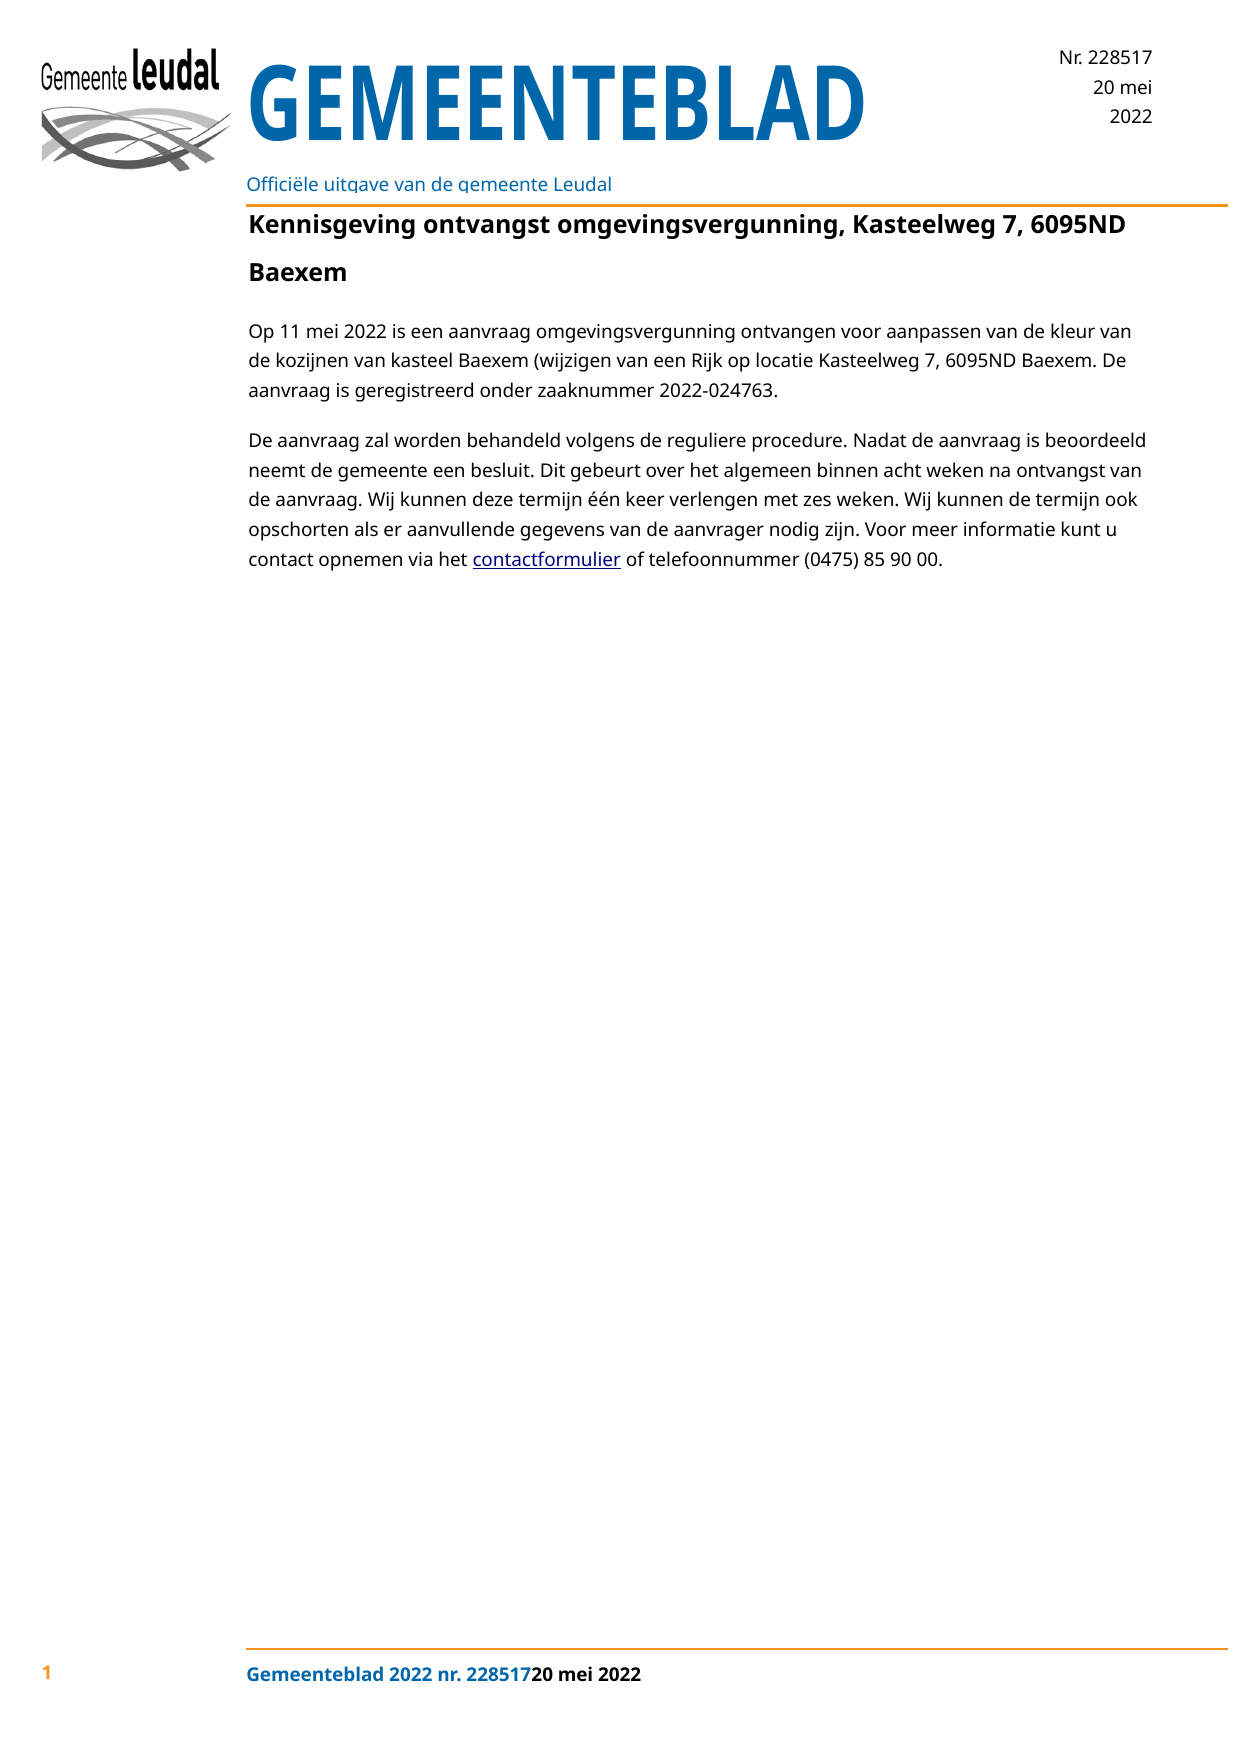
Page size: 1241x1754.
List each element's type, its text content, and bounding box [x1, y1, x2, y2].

picture [41, 47, 231, 172]
text De aanvraag zal worden behandeld volgens de reguliere procedure. Nadat de aanvraag is beoordeeld neemt de gemeente een besluit. Dit gebeurt over het algemeen binnen acht weken na ontvangst van de aanvraag. Wij kunnen deze termijn één keer verlengen met zes weken. Wij kunnen de termijn ook opschorten als er aanvullende gegevens van de aanvrager nodig zijn. Voor meer informatie kunt u contact opnemen via het contactformulier of telefoonnummer (0475) 85 90 00. [248, 427, 1152, 572]
text Op 11 mei 2022 is een aanvraag omgevingsvergunning ontvangen voor aanpassen van de kleur van de kozijnen van kasteel Baexem (wijzigen van een Rijk op locatie Kasteelweg 7, 6095ND Baexem. De aanvraag is geregistreerd onder zaaknummer 2022-024763. [248, 318, 1152, 403]
text Kennisgeving ontvangst omgevingsvergunning, Kasteelweg 7, 6095ND Baexem [248, 207, 1152, 288]
